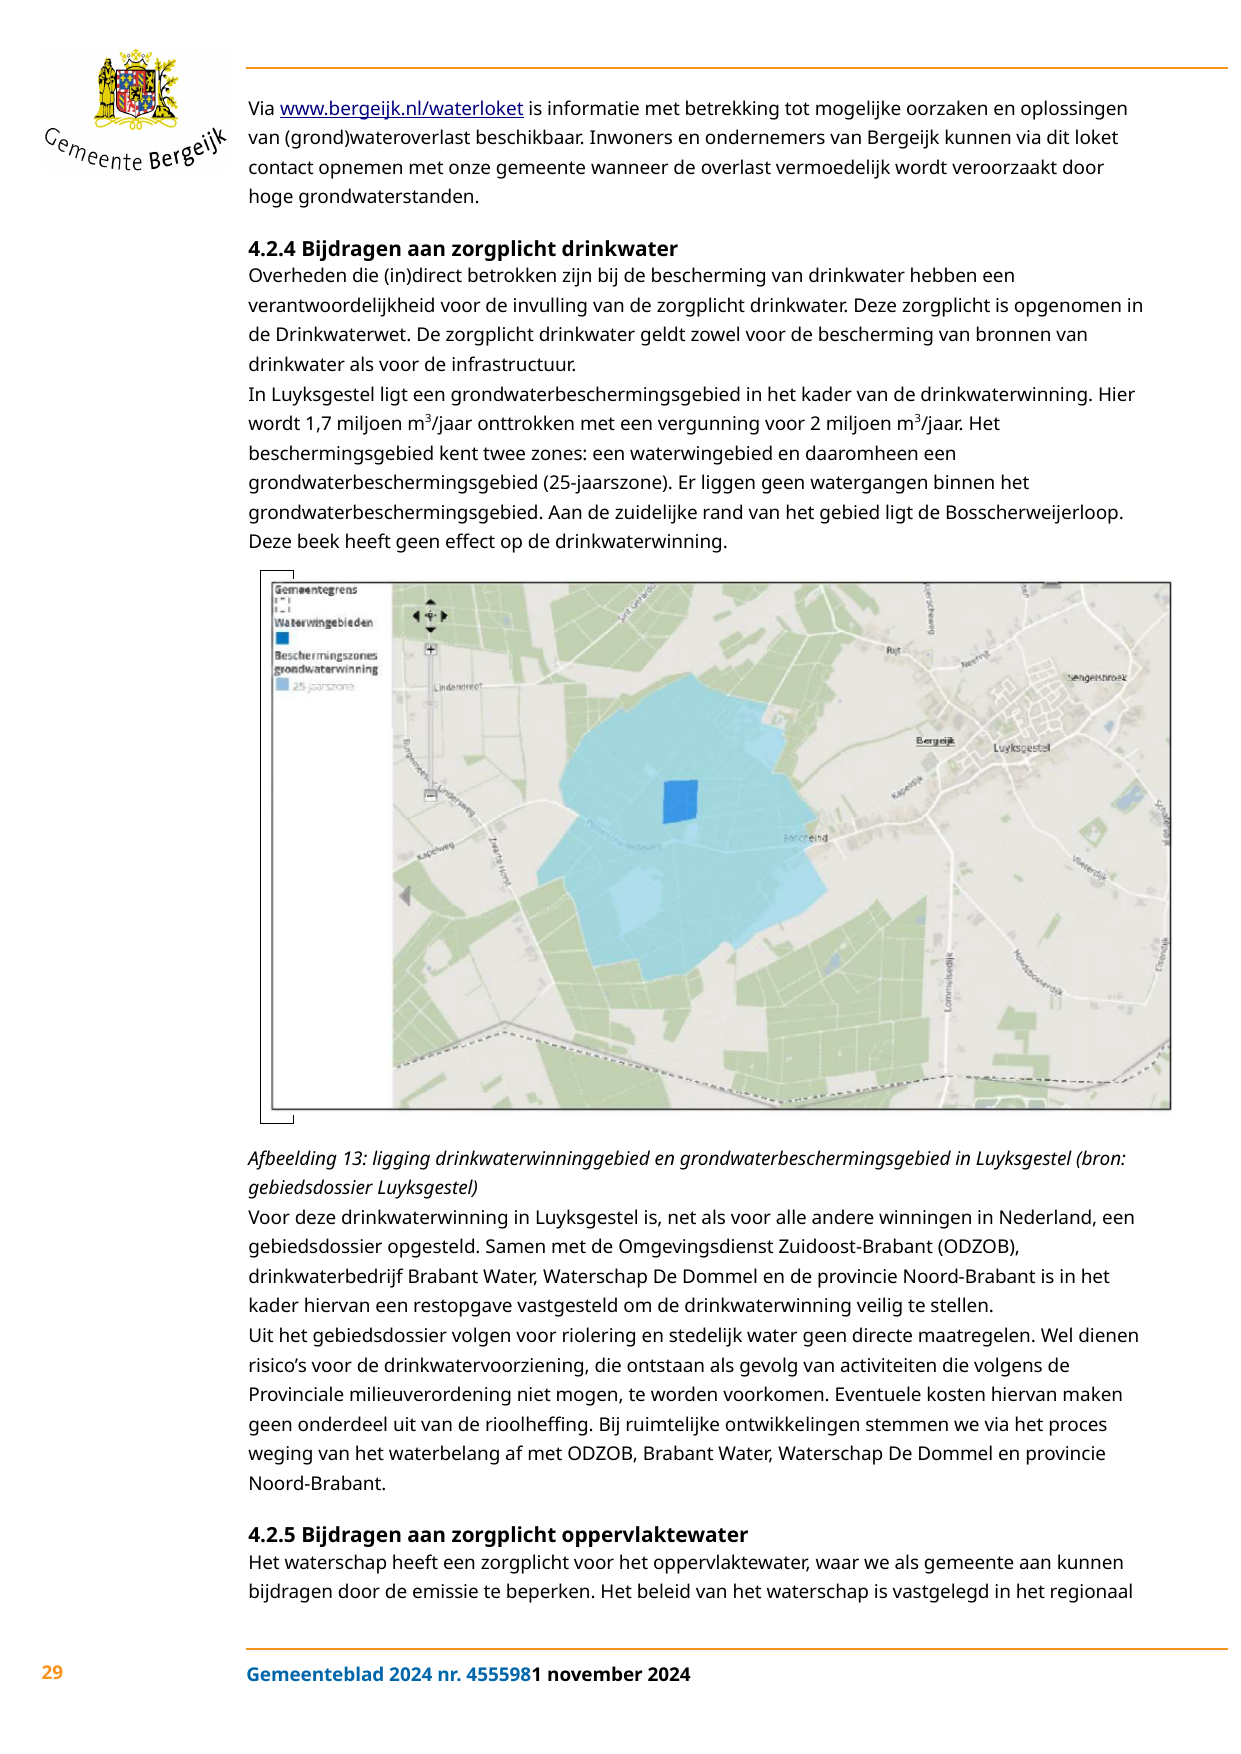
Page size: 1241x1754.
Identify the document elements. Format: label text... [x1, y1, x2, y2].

text Overheden die (in)direct betrokken zijn bij de bescherming van drinkwater hebben een verantwoordelijkheid voor de invulling van de zorgplicht drinkwater. Deze zorgplicht is opgenomen in de Drinkwaterwet. De zorgplicht drinkwater geldt zowel voor de bescherming van bronnen van drinkwater als voor de infrastructuur. [248, 262, 1152, 377]
text Afbeelding 13: ligging drinkwaterwinninggebied en grondwaterbeschermingsgebied in Luyksgestel (bron: gebiedsdossier Luyksgestel) [248, 1145, 1152, 1200]
text Het waterschap heeft een zorgplicht voor het oppervlaktewater, waar we als gemeente aan kunnen bijdragen door de emissie te beperken. Het beleid van het waterschap is vastgelegd in het regionaal [248, 1549, 1152, 1604]
text Via www.bergeijk.nl/waterloket is informatie met betrekking tot mogelijke oorzaken en oplossingen van (grond)wateroverlast beschikbaar. Inwoners en ondernemers van Bergeijk kunnen via dit loket contact opnemen met onze gemeente wanneer de overlast vermoedelijk wordt veroorzaakt door hoge grondwaterstanden. [248, 95, 1152, 209]
text 4.2.5 Bijdragen aan zorgplicht oppervlaktewater [248, 1521, 1152, 1549]
picture [41, 47, 231, 172]
text In Luyksgestel ligt een grondwaterbeschermingsgebied in het kader van de drinkwaterwinning. Hier wordt 1,7 miljoen m3/jaar onttrokken met een vergunning voor 2 miljoen m3/jaar. Het beschermingsgebied kent twee zones: een waterwingebied en daaromheen een grondwaterbeschermingsgebied (25-jaarszone). Er liggen geen watergangen binnen het grondwaterbeschermingsgebied. Aan de zuidelijke rand van het gebied ligt de Bosscherweijerloop. Deze beek heeft geen effect op de drinkwaterwinning. [248, 381, 1152, 554]
text Uit het gebiedsdossier volgen voor riolering en stedelijk water geen directe maatregelen. Wel dienen risico’s voor de drinkwatervoorziening, die ontstaan als gevolg van activiteiten die volgens de Provinciale milieuverordening niet mogen, te worden voorkomen. Eventuele kosten hiervan maken geen onderdeel uit van de rioolheffing. Bij ruimtelijke ontwikkelingen stemmen we via het proces weging van het waterbelang af met ODZOB, Brabant Water, Waterschap De Dommel en provincie Noord-Brabant. [248, 1322, 1152, 1496]
picture [268, 579, 1173, 1115]
text Voor deze drinkwaterwinning in Luyksgestel is, net als voor alle andere winningen in Nederland, een gebiedsdossier opgesteld. Samen met de Omgevingsdienst Zuidoost-Brabant (ODZOB), drinkwaterbedrijf Brabant Water, Waterschap De Dommel en de provincie Noord-Brabant is in het kader hiervan een restopgave vastgesteld om de drinkwaterwinning veilig te stellen. [248, 1204, 1152, 1318]
text 4.2.4 Bijdragen aan zorgplicht drinkwater [248, 234, 1152, 262]
